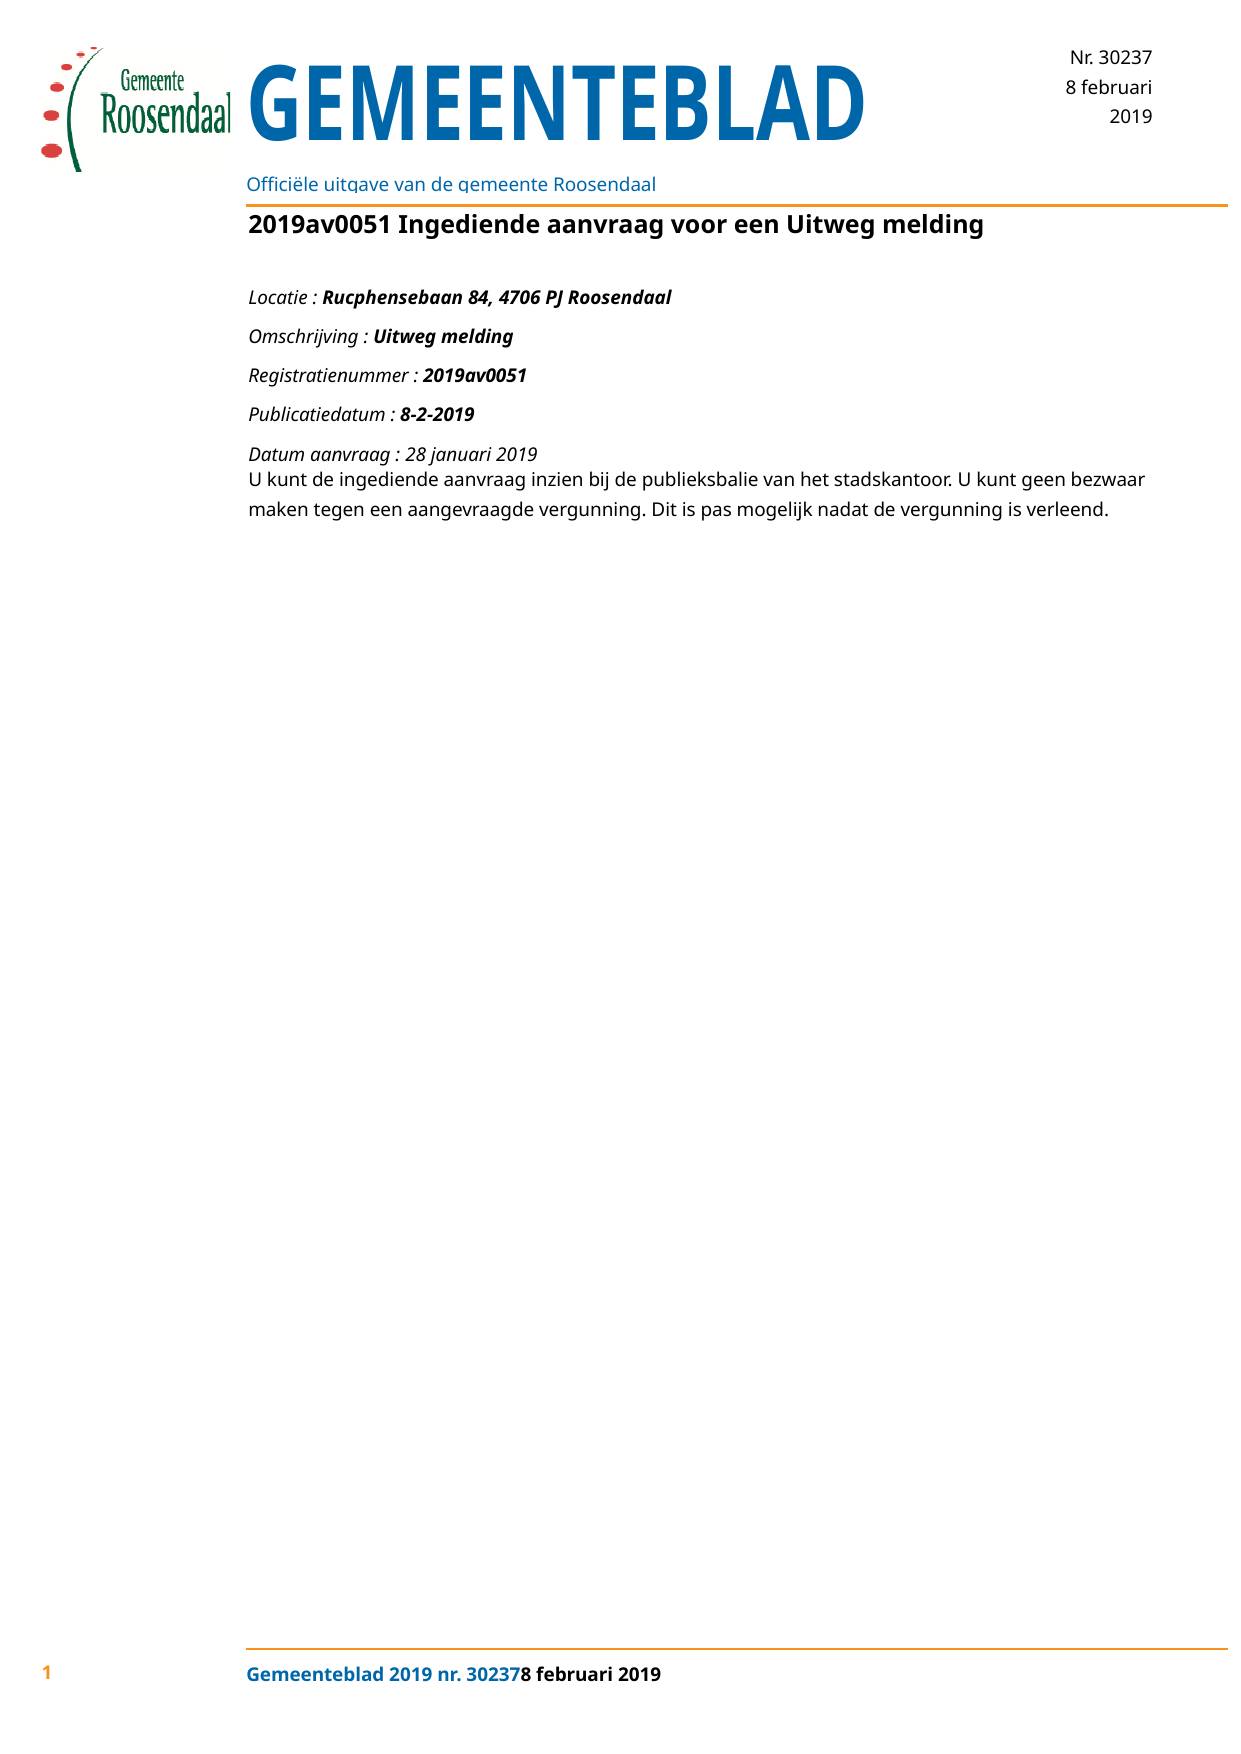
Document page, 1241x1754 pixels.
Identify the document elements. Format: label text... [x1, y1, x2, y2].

text 2019av0051 Ingediende aanvraag voor een Uitweg melding [248, 207, 1152, 241]
text Locatie : Rucphensebaan 84, 4706 PJ Roosendaal [248, 284, 1152, 309]
text Omschrijving : Uitweg melding [248, 323, 1152, 349]
text U kunt de ingediende aanvraag inzien bij de publieksbalie van het stadskantoor. U kunt geen bezwaar maken tegen een aangevraagde vergunning. Dit is pas mogelijk nadat de vergunning is verleend. [248, 467, 1152, 522]
text Registratienummer : 2019av0051 [248, 362, 1152, 388]
text Publicatiedatum : 8-2-2019 [248, 402, 1152, 427]
text Datum aanvraag : 28 januari 2019 [248, 441, 1152, 467]
picture [41, 47, 231, 172]
